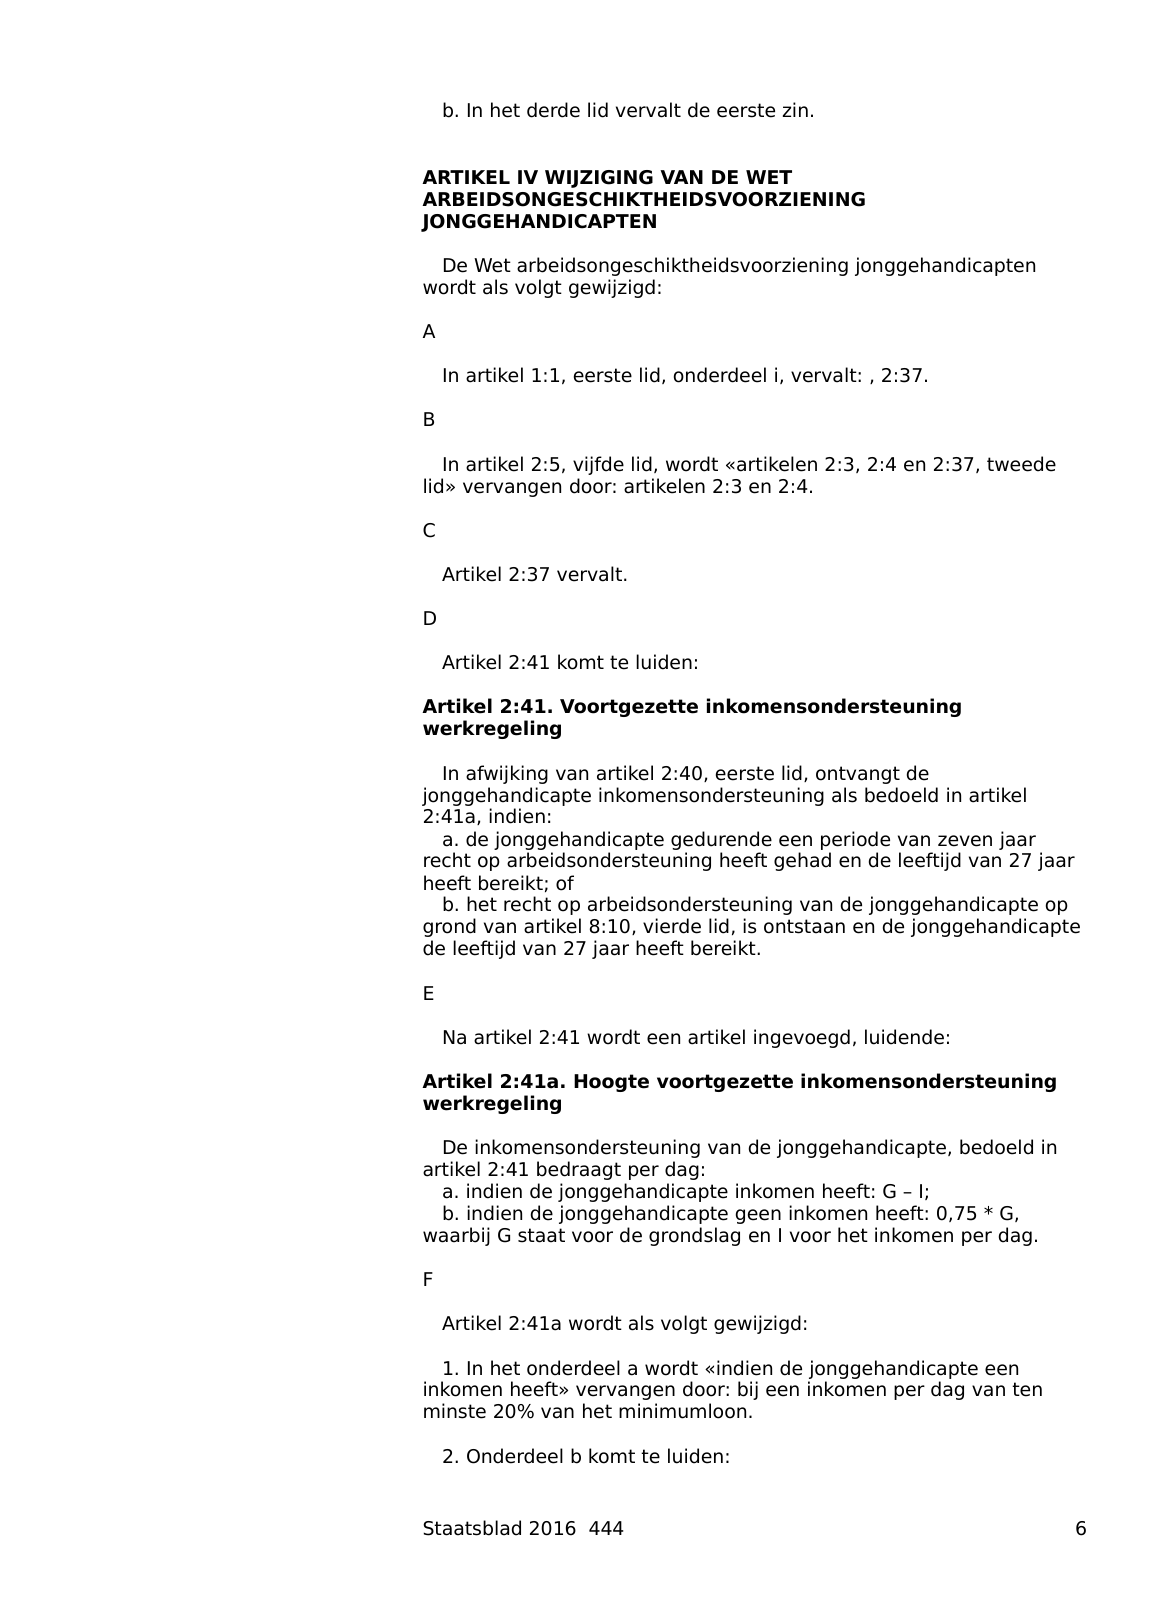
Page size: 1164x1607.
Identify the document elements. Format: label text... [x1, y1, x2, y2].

text F [422, 1269, 1087, 1291]
text 2. Onderdeel b komt te luiden: [422, 1446, 1087, 1467]
subtitle ARTIKEL IV WIJZIGING VAN DE WET ARBEIDSONGESCHIKTHEIDSVOORZIENING JONGGEHANDICAPTEN [422, 167, 1087, 233]
text In afwijking van artikel 2:40, eerste lid, ontvangt de jonggehandicapte inkomensondersteuning als bedoeld in artikel 2:41a, indien: [422, 762, 1087, 828]
subtitle Artikel 2:41. Voortgezette inkomensondersteuning werkregeling [422, 696, 1087, 740]
text 1. In het onderdeel a wordt «indien de jonggehandicapte een inkomen heeft» vervangen door: bij een inkomen per dag van ten minste 20% van het minimumloon. [422, 1357, 1087, 1423]
text De inkomensondersteuning van de jonggehandicapte, bedoeld in artikel 2:41 bedraagt per dag: [422, 1137, 1087, 1181]
text De Wet arbeidsongeschiktheidsvoorziening jonggehandicapten wordt als volgt gewijzigd: [422, 255, 1087, 299]
text In artikel 1:1, eerste lid, onderdeel i, vervalt: , 2:37. [422, 365, 1087, 387]
text b. indien de jonggehandicapte geen inkomen heeft: 0,75 * G, waarbij G staat voor de grondslag en I voor het inkomen per dag. [422, 1203, 1087, 1247]
text B [422, 409, 1087, 431]
text Artikel 2:41a wordt als volgt gewijzigd: [422, 1313, 1087, 1335]
text E [422, 982, 1087, 1004]
subtitle Artikel 2:41a. Hoogte voortgezette inkomensondersteuning werkregeling [422, 1071, 1087, 1115]
text A [422, 321, 1087, 343]
text C [422, 520, 1087, 542]
text a. indien de jonggehandicapte inkomen heeft: G – I; [422, 1181, 1087, 1203]
text Na artikel 2:41 wordt een artikel ingevoegd, luidende: [422, 1027, 1087, 1049]
text Artikel 2:37 vervalt. [422, 564, 1087, 586]
text Artikel 2:41 komt te luiden: [422, 652, 1087, 674]
text b. In het derde lid vervalt de eerste zin. [422, 100, 1087, 122]
text In artikel 2:5, vijfde lid, wordt «artikelen 2:3, 2:4 en 2:37, tweede lid» vervangen door: artikelen 2:3 en 2:4. [422, 453, 1087, 497]
text b. het recht op arbeidsondersteuning van de jonggehandicapte op grond van artikel 8:10, vierde lid, is ontstaan en de jonggehandicapte de leeftijd van 27 jaar heeft bereikt. [422, 894, 1087, 960]
text a. de jonggehandicapte gedurende een periode van zeven jaar recht op arbeidsondersteuning heeft gehad en de leeftijd van 27 jaar heeft bereikt; of [422, 828, 1087, 894]
text D [422, 608, 1087, 630]
